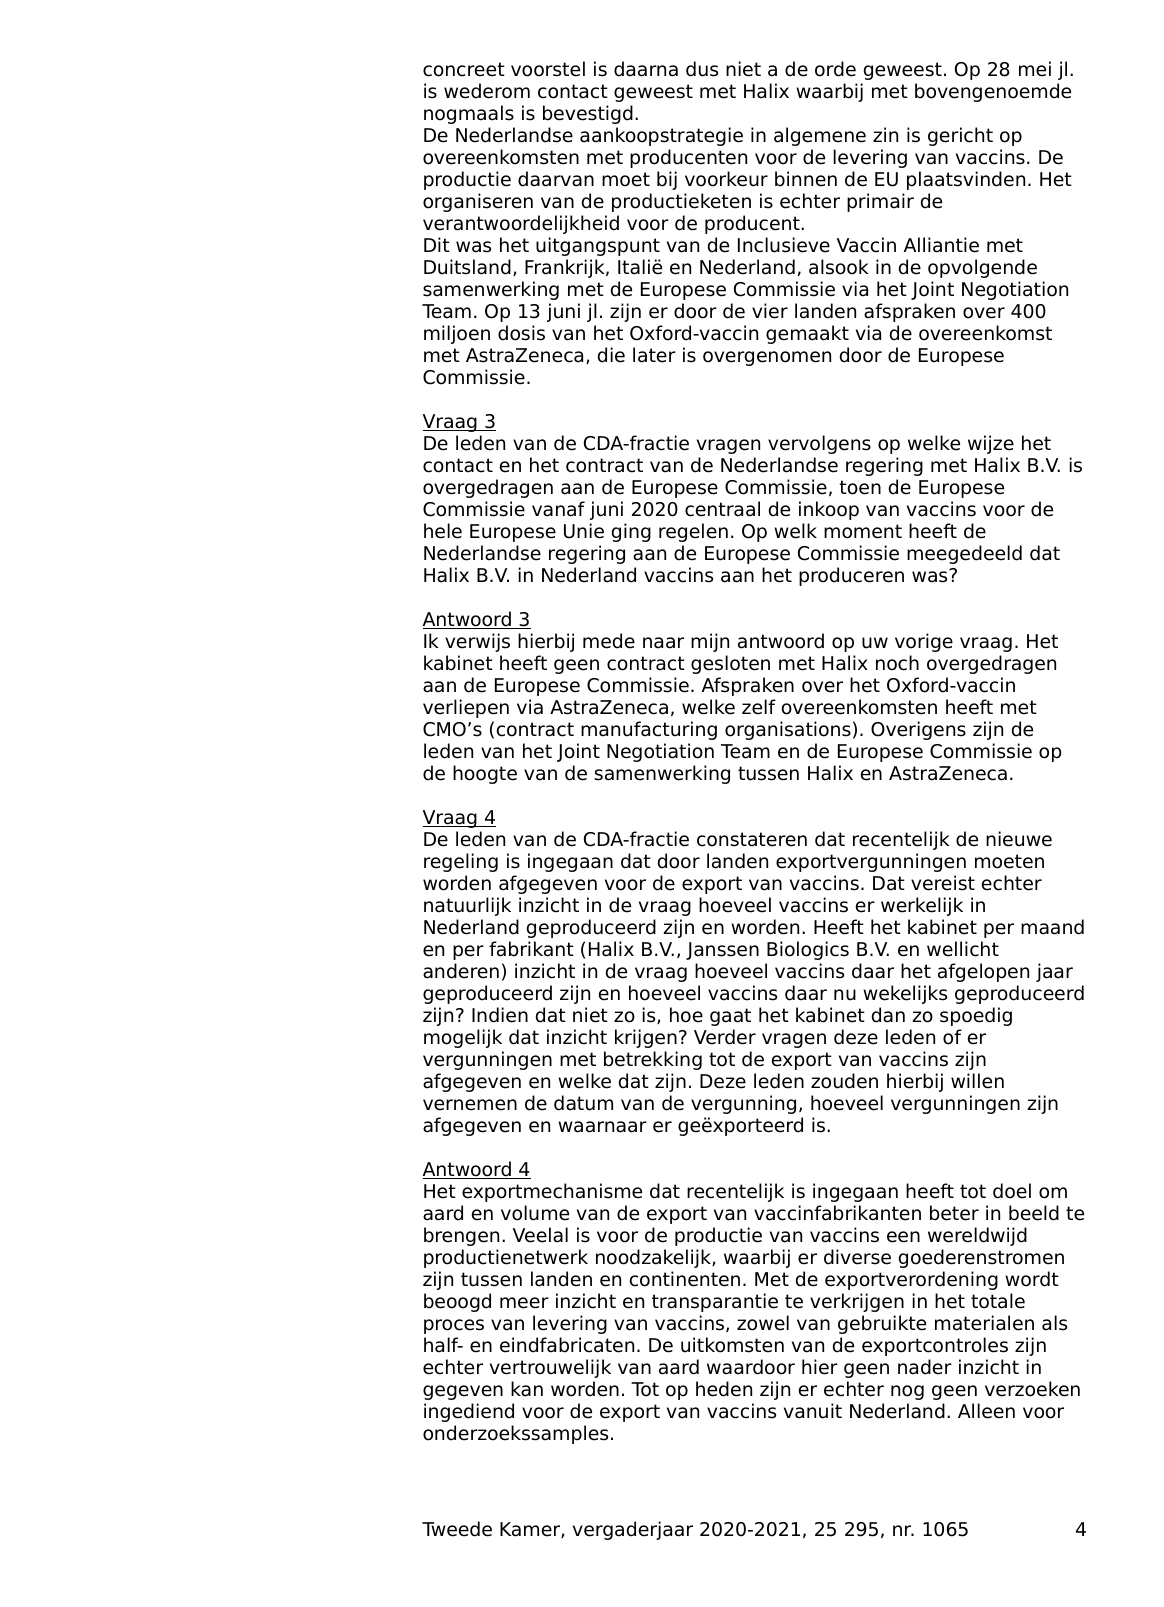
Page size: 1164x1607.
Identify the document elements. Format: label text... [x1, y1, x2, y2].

text Vraag 4 [422, 807, 1087, 829]
text Vraag 3 [422, 411, 1087, 433]
text De Nederlandse aankoopstrategie in algemene zin is gericht op overeenkomsten met producenten voor de levering van vaccins. De productie daarvan moet bij voorkeur binnen de EU plaatsvinden. Het organiseren van de productieketen is echter primair de verantwoordelijkheid voor de producent. [422, 125, 1087, 235]
text Het exportmechanisme dat recentelijk is ingegaan heeft tot doel om aard en volume van de export van vaccinfabrikanten beter in beeld te brengen. Veelal is voor de productie van vaccins een wereldwijd productienetwerk noodzakelijk, waarbij er diverse goederenstromen zijn tussen landen en continenten. Met de exportverordening wordt beoogd meer inzicht en transparantie te verkrijgen in het totale proces van levering van vaccins, zowel van gebruikte materialen als half- en eindfabricaten. De uitkomsten van de exportcontroles zijn echter vertrouwelijk van aard waardoor hier geen nader inzicht in gegeven kan worden. Tot op heden zijn er echter nog geen verzoeken ingediend voor de export van vaccins vanuit Nederland. Alleen voor onderzoekssamples. [422, 1181, 1087, 1444]
text De leden van de CDA-fractie constateren dat recentelijk de nieuwe regeling is ingegaan dat door landen exportvergunningen moeten worden afgegeven voor de export van vaccins. Dat vereist echter natuurlijk inzicht in de vraag hoeveel vaccins er werkelijk in Nederland geproduceerd zijn en worden. Heeft het kabinet per maand en per fabrikant (Halix B.V., Janssen Biologics B.V. en wellicht anderen) inzicht in de vraag hoeveel vaccins daar het afgelopen jaar geproduceerd zijn en hoeveel vaccins daar nu wekelijks geproduceerd zijn? Indien dat niet zo is, hoe gaat het kabinet dan zo spoedig mogelijk dat inzicht krijgen? Verder vragen deze leden of er vergunningen met betrekking tot de export van vaccins zijn afgegeven en welke dat zijn. Deze leden zouden hierbij willen vernemen de datum van de vergunning, hoeveel vergunningen zijn afgegeven en waarnaar er geëxporteerd is. [422, 829, 1087, 1137]
text De leden van de CDA-fractie vragen vervolgens op welke wijze het contact en het contract van de Nederlandse regering met Halix B.V. is overgedragen aan de Europese Commissie, toen de Europese Commissie vanaf juni 2020 centraal de inkoop van vaccins voor de hele Europese Unie ging regelen. Op welk moment heeft de Nederlandse regering aan de Europese Commissie meegedeeld dat Halix B.V. in Nederland vaccins aan het produceren was? [422, 433, 1087, 587]
text Ik verwijs hierbij mede naar mijn antwoord op uw vorige vraag. Het kabinet heeft geen contract gesloten met Halix noch overgedragen aan de Europese Commissie. Afspraken over het Oxford-vaccin verliepen via AstraZeneca, welke zelf overeenkomsten heeft met CMO’s (contract manufacturing organisations). Overigens zijn de leden van het Joint Negotiation Team en de Europese Commissie op de hoogte van de samenwerking tussen Halix en AstraZeneca. [422, 631, 1087, 785]
text concreet voorstel is daarna dus niet a de orde geweest. Op 28 mei jl. is wederom contact geweest met Halix waarbij met bovengenoemde nogmaals is bevestigd. [422, 59, 1087, 125]
text Dit was het uitgangspunt van de Inclusieve Vaccin Alliantie met Duitsland, Frankrijk, Italië en Nederland, alsook in de opvolgende samenwerking met de Europese Commissie via het Joint Negotiation Team. Op 13 juni jl. zijn er door de vier landen afspraken over 400 miljoen dosis van het Oxford-vaccin gemaakt via de overeenkomst met AstraZeneca, die later is overgenomen door de Europese Commissie. [422, 235, 1087, 389]
text Antwoord 3 [422, 609, 1087, 631]
text Antwoord 4 [422, 1159, 1087, 1181]
